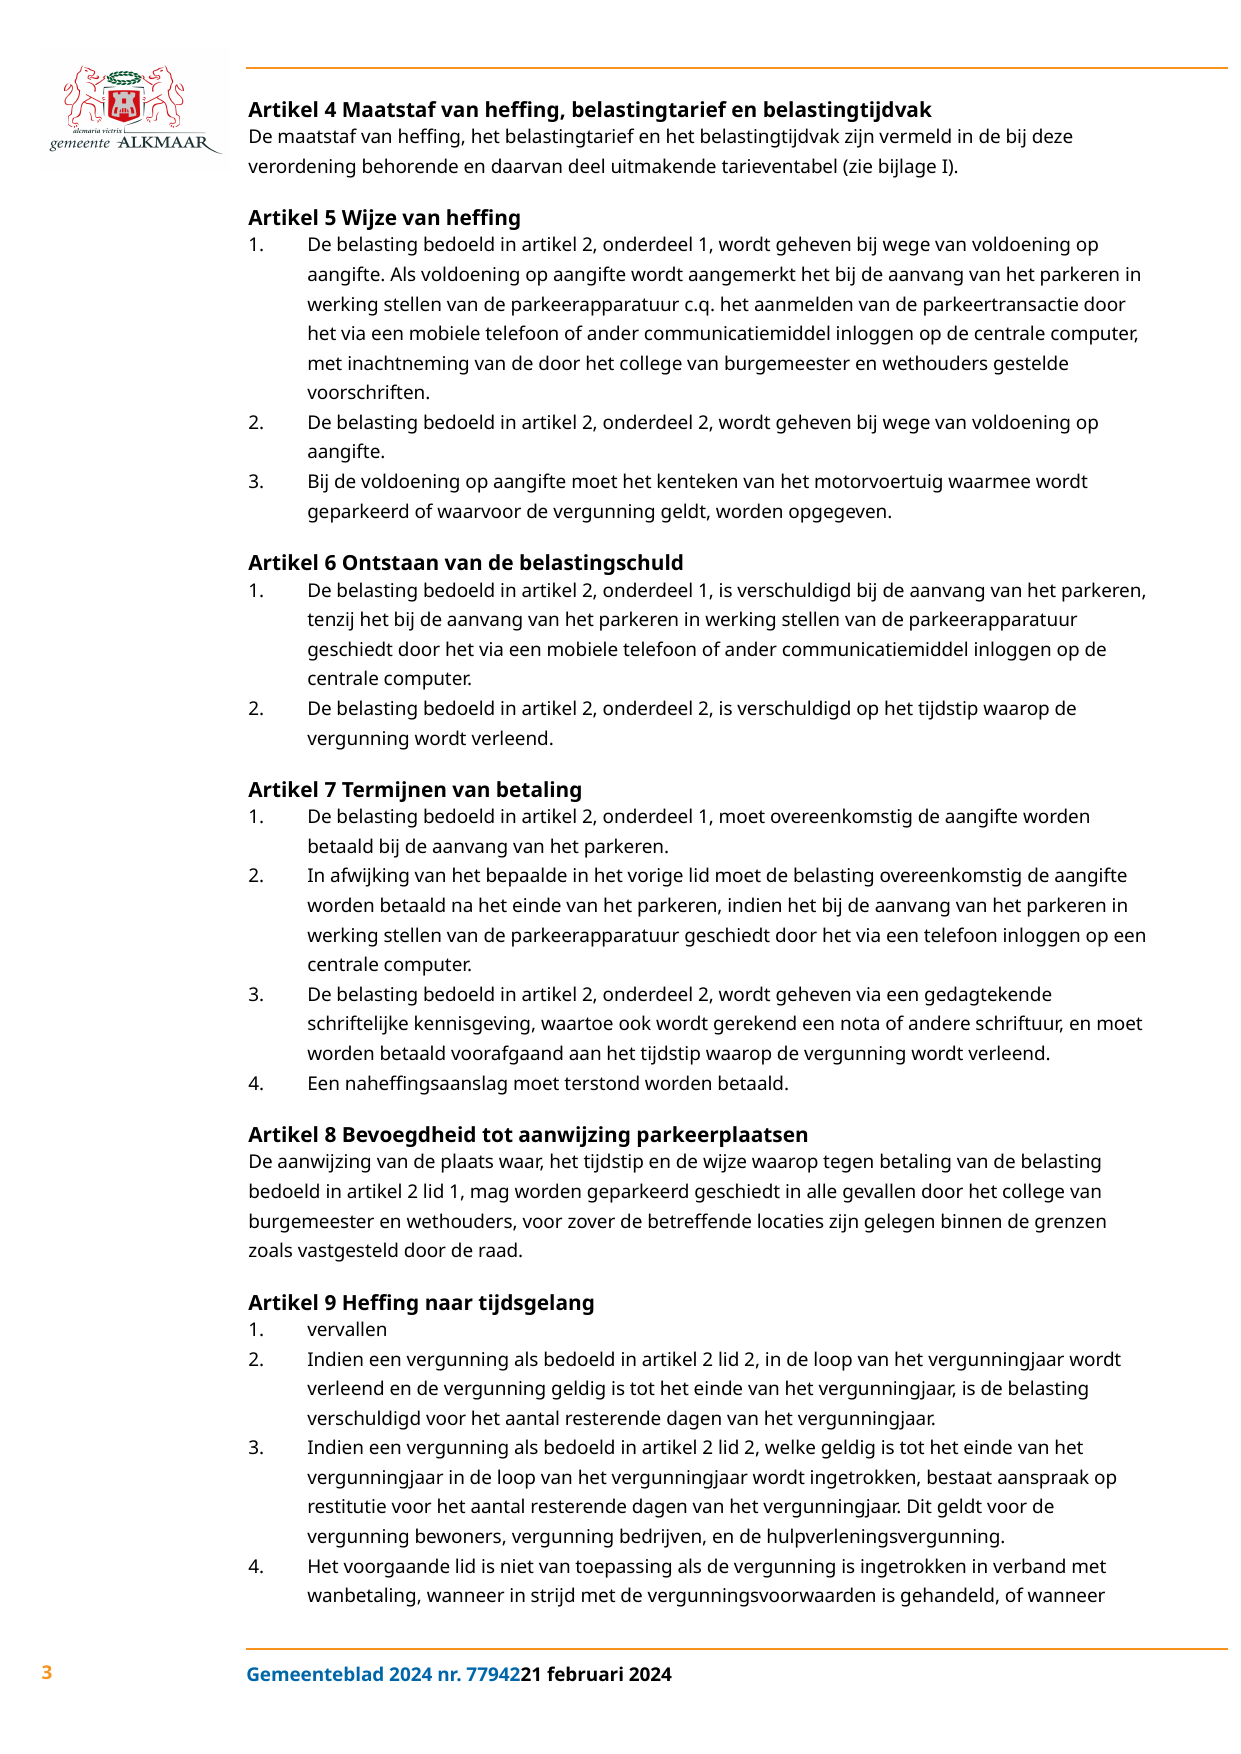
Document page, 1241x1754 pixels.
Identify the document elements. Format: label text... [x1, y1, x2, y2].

list Een naheffingsaanslag moet terstond worden betaald. [248, 1070, 1152, 1096]
list De belasting bedoeld in artikel 2, onderdeel 1, moet overeenkomstig de aangifte worden betaald bij de aanvang van het parkeren. [248, 803, 1152, 859]
list vervallen [248, 1316, 1152, 1342]
list De belasting bedoeld in artikel 2, onderdeel 1, wordt geheven bij wege van voldoening op aangifte. Als voldoening op aangifte wordt aangemerkt het bij de aanvang van het parkeren in werking stellen van de parkeerapparatuur c.q. het aanmelden van de parkeertransactie door het via een mobiele telefoon of ander communicatiemiddel inloggen op de centrale computer, met inachtneming van de door het college van burgemeester en wethouders gestelde voorschriften. [248, 232, 1152, 405]
list De belasting bedoeld in artikel 2, onderdeel 1, is verschuldigd bij de aanvang van het parkeren, tenzij het bij de aanvang van het parkeren in werking stellen van de parkeerapparatuur geschiedt door het via een mobiele telefoon of ander communicatiemiddel inloggen op de centrale computer. [248, 577, 1152, 691]
list Indien een vergunning als bedoeld in artikel 2 lid 2, in de loop van het vergunningjaar wordt verleend en de vergunning geldig is tot het einde van het vergunningjaar, is de belasting verschuldigd voor het aantal resterende dagen van het vergunningjaar. [248, 1346, 1152, 1431]
list In afwijking van het bepaalde in het vorige lid moet de belasting overeenkomstig de aangifte worden betaald na het einde van het parkeren, indien het bij de aanvang van het parkeren in werking stellen van de parkeerapparatuur geschiedt door het via een telefoon inloggen op een centrale computer. [248, 863, 1152, 977]
list Bij de voldoening op aangifte moet het kenteken van het motorvoertuig waarmee wordt geparkeerd of waarvoor de vergunning geldt, worden opgegeven. [248, 468, 1152, 524]
picture [41, 47, 231, 172]
text Artikel 5 Wijze van heffing [248, 203, 1152, 232]
list Indien een vergunning als bedoeld in artikel 2 lid 2, welke geldig is tot het einde van het vergunningjaar in de loop van het vergunningjaar wordt ingetrokken, bestaat aanspraak op restitutie voor het aantal resterende dagen van het vergunningjaar. Dit geldt voor de vergunning bewoners, vergunning bedrijven, en de hulpverleningsvergunning. [248, 1434, 1152, 1549]
list De belasting bedoeld in artikel 2, onderdeel 2, wordt geheven bij wege van voldoening op aangifte. [248, 409, 1152, 464]
text Artikel 6 Ontstaan van de belastingschuld [248, 548, 1152, 577]
list De belasting bedoeld in artikel 2, onderdeel 2, wordt geheven via een gedagtekende schriftelijke kennisgeving, waartoe ook wordt gerekend een nota of andere schriftuur, en moet worden betaald voorafgaand aan het tijdstip waarop de vergunning wordt verleend. [248, 981, 1152, 1066]
text Artikel 8 Bevoegdheid tot aanwijzing parkeerplaatsen [248, 1120, 1152, 1149]
text De aanwijzing van de plaats waar, het tijdstip en de wijze waarop tegen betaling van de belasting bedoeld in artikel 2 lid 1, mag worden geparkeerd geschiedt in alle gevallen door het college van burgemeester en wethouders, voor zover de betreffende locaties zijn gelegen binnen de grenzen zoals vastgesteld door de raad. [248, 1149, 1152, 1263]
list Het voorgaande lid is niet van toepassing als de vergunning is ingetrokken in verband met wanbetaling, wanneer in strijd met de vergunningsvoorwaarden is gehandeld, of wanneer [248, 1553, 1152, 1608]
text Artikel 7 Termijnen van betaling [248, 775, 1152, 803]
text De maatstaf van heffing, het belastingtarief en het belastingtijdvak zijn vermeld in de bij deze verordening behorende en daarvan deel uitmakende tarieventabel (zie bijlage I). [248, 123, 1152, 178]
list De belasting bedoeld in artikel 2, onderdeel 2, is verschuldigd op het tijdstip waarop de vergunning wordt verleend. [248, 695, 1152, 750]
text Artikel 4 Maatstaf van heffing, belastingtarief en belastingtijdvak [248, 95, 1152, 123]
text Artikel 9 Heffing naar tijdsgelang [248, 1288, 1152, 1316]
